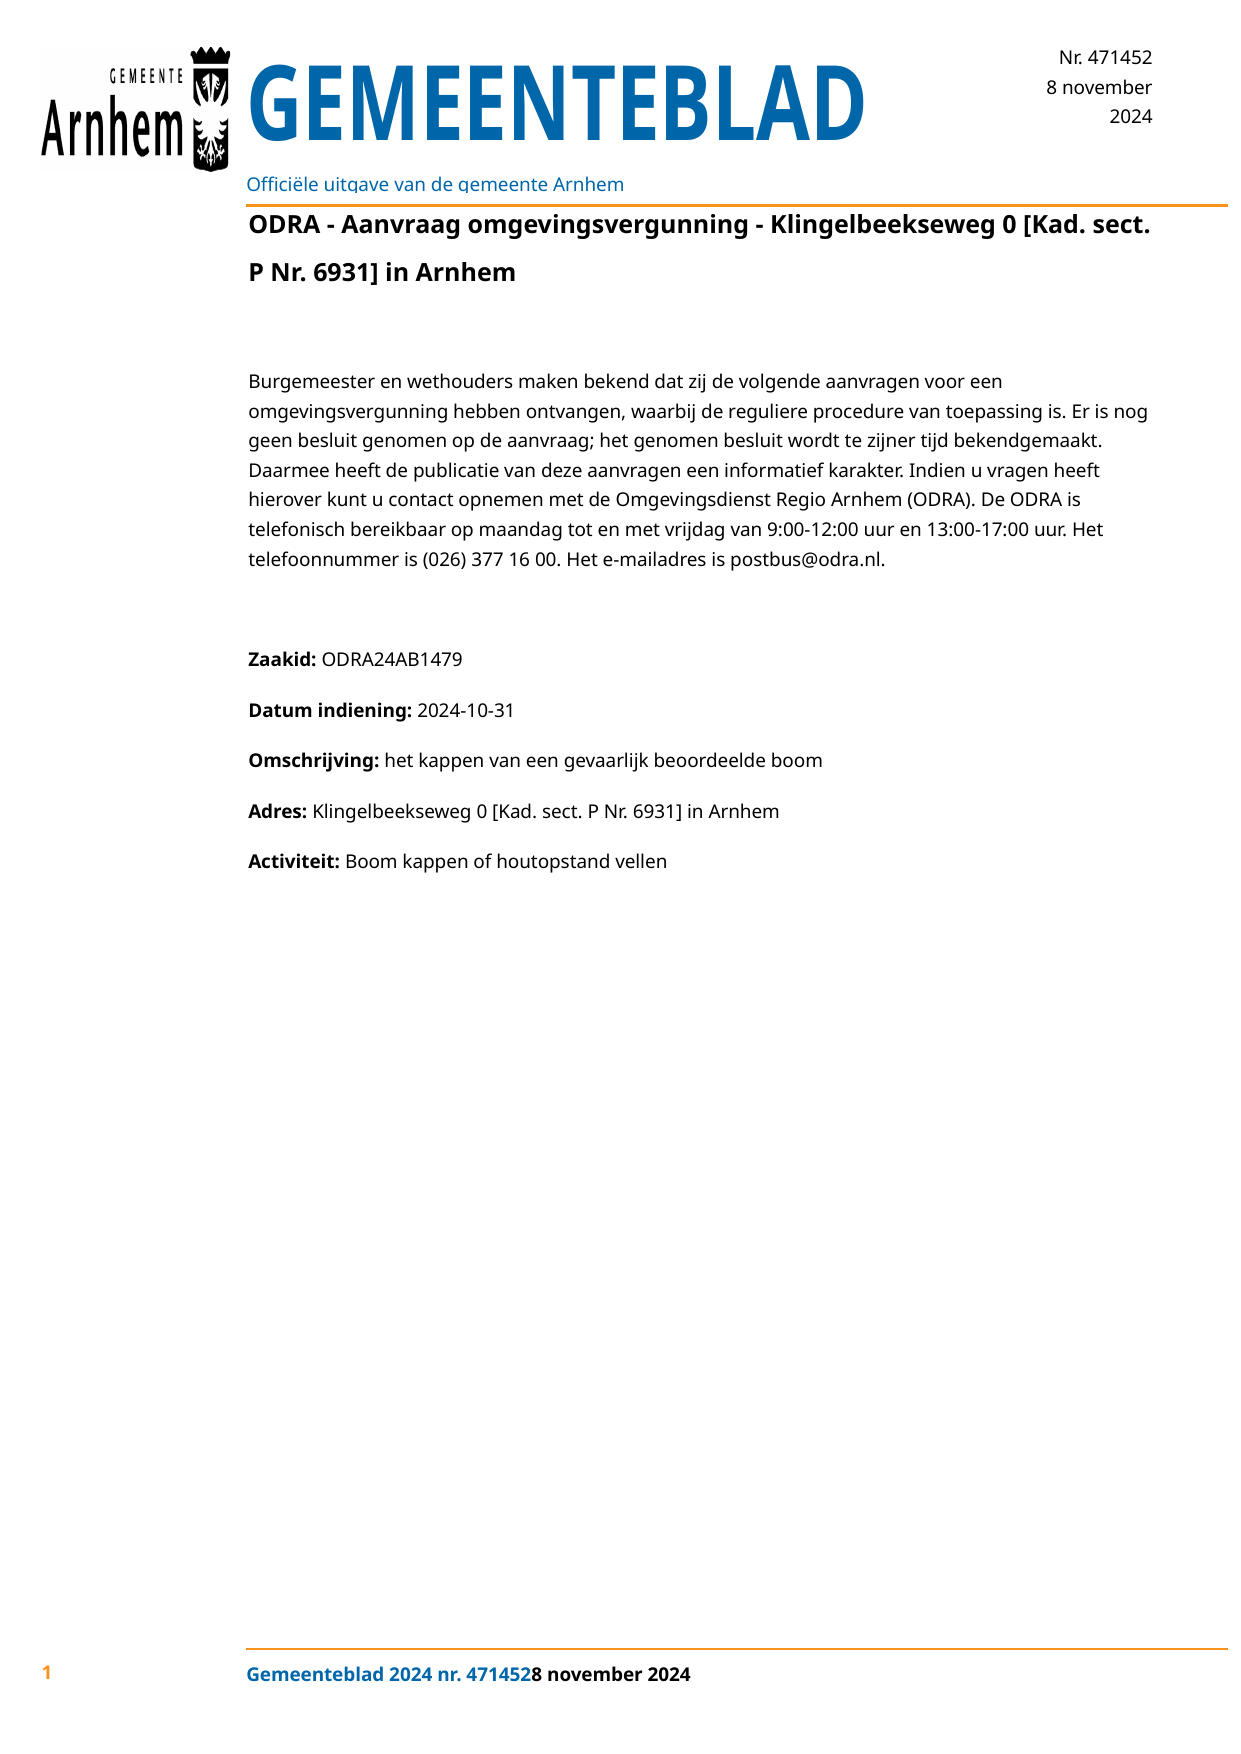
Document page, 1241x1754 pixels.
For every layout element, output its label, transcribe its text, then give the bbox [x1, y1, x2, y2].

text Burgemeester en wethouders maken bekend dat zij de volgende aanvragen voor een omgevingsvergunning hebben ontvangen, waarbij de reguliere procedure van toepassing is. Er is nog geen besluit genomen op de aanvraag; het genomen besluit wordt te zijner tijd bekendgemaakt. Daarmee heeft de publicatie van deze aanvragen een informatief karakter. Indien u vragen heeft hierover kunt u contact opnemen met de Omgevingsdienst Regio Arnhem (ODRA). De ODRA is telefonisch bereikbaar op maandag tot en met vrijdag van 9:00-12:00 uur en 13:00-17:00 uur. Het telefoonnummer is (026) 377 16 00. Het e-mailadres is postbus@odra.nl. [248, 368, 1152, 572]
text Datum indiening: 2024-10-31 [248, 697, 1152, 723]
text ODRA - Aanvraag omgevingsvergunning - Klingelbeekseweg 0 [Kad. sect. P Nr. 6931] in Arnhem [248, 207, 1152, 288]
text Activiteit: Boom kappen of houtopstand vellen [248, 848, 1152, 874]
text Omschrijving: het kappen van een gevaarlijk beoordeelde boom [248, 747, 1152, 773]
picture [41, 47, 231, 172]
text Zaakid: ODRA24AB1479 [248, 647, 1152, 672]
text Adres: Klingelbeekseweg 0 [Kad. sect. P Nr. 6931] in Arnhem [248, 798, 1152, 824]
